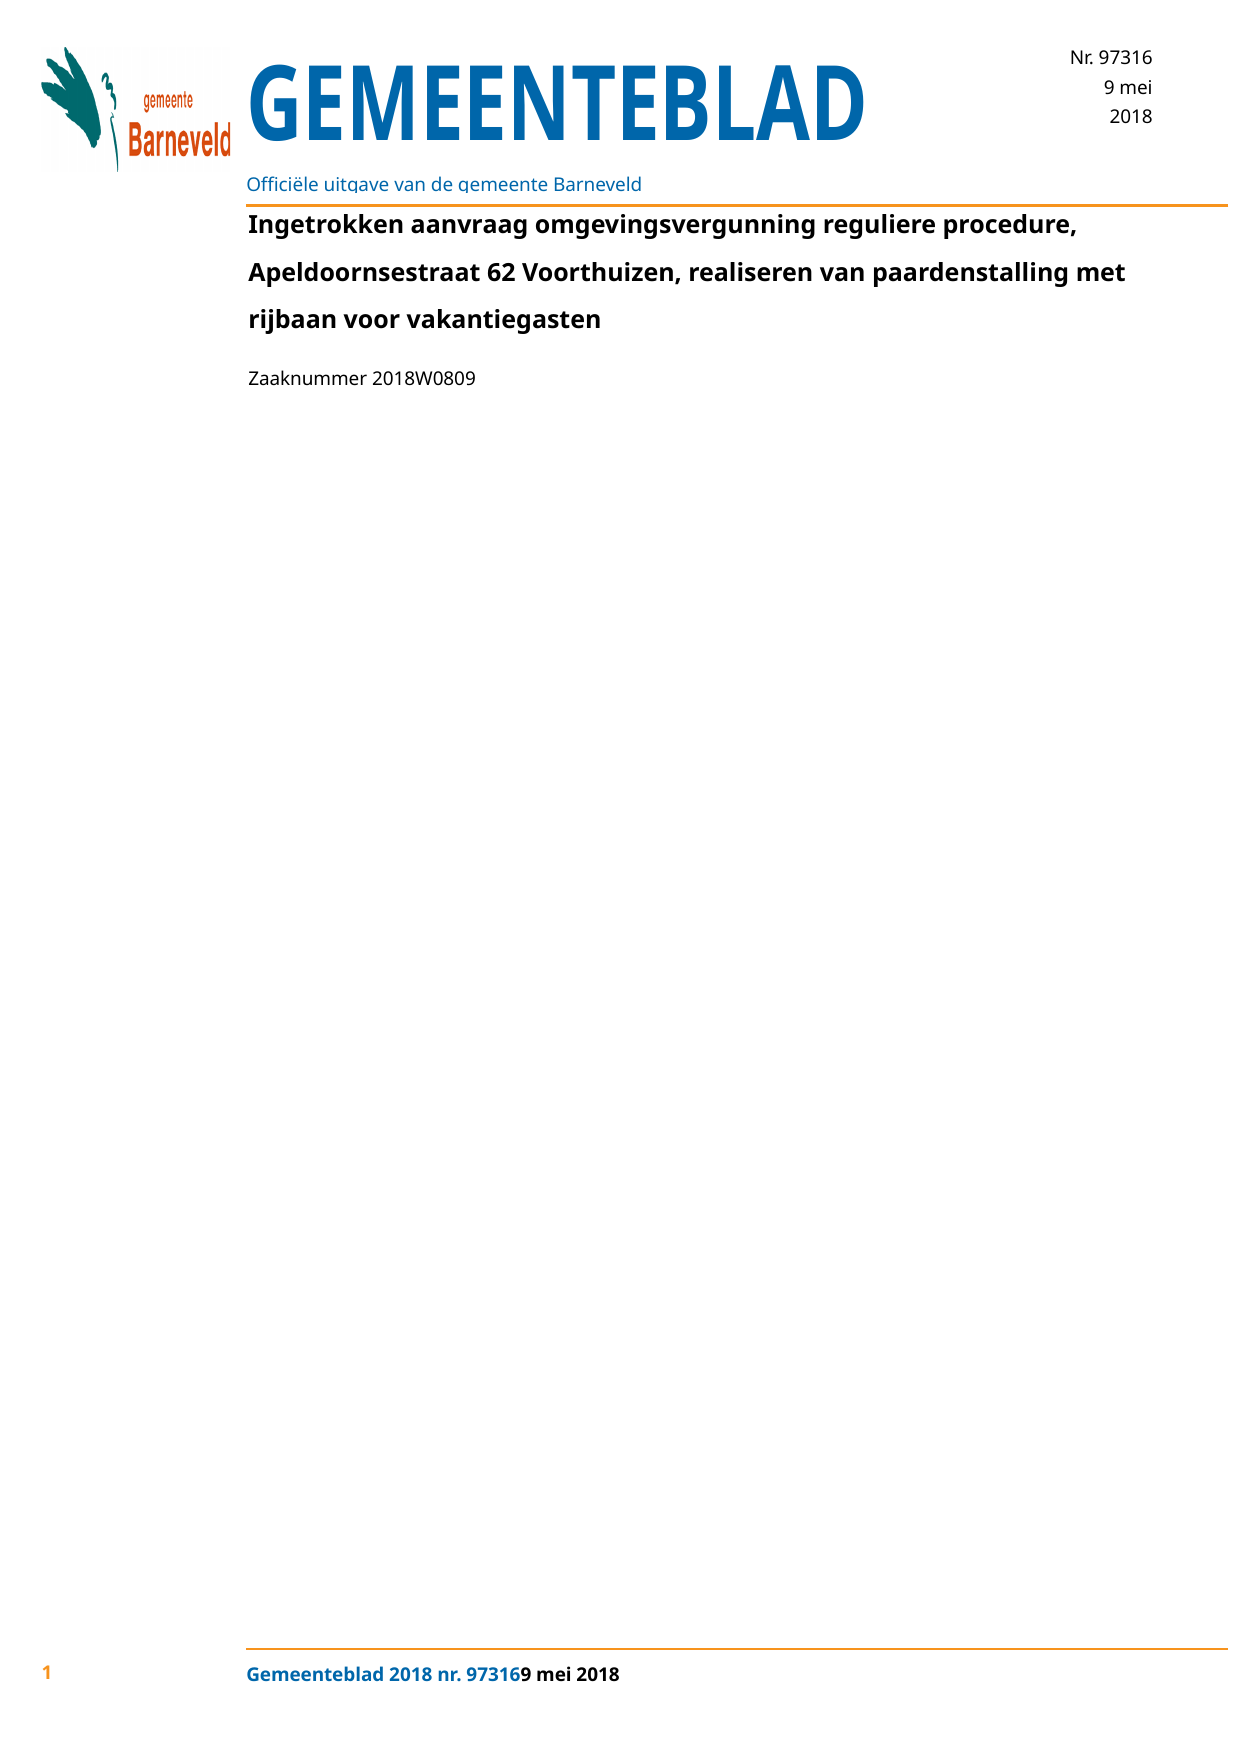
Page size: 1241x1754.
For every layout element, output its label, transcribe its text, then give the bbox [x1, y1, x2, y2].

text Zaaknummer 2018W0809 [248, 366, 1152, 391]
text Ingetrokken aanvraag omgevingsvergunning reguliere procedure, Apeldoornsestraat 62 Voorthuizen, realiseren van paardenstalling met rijbaan voor vakantiegasten [248, 207, 1152, 336]
picture [41, 47, 231, 172]
